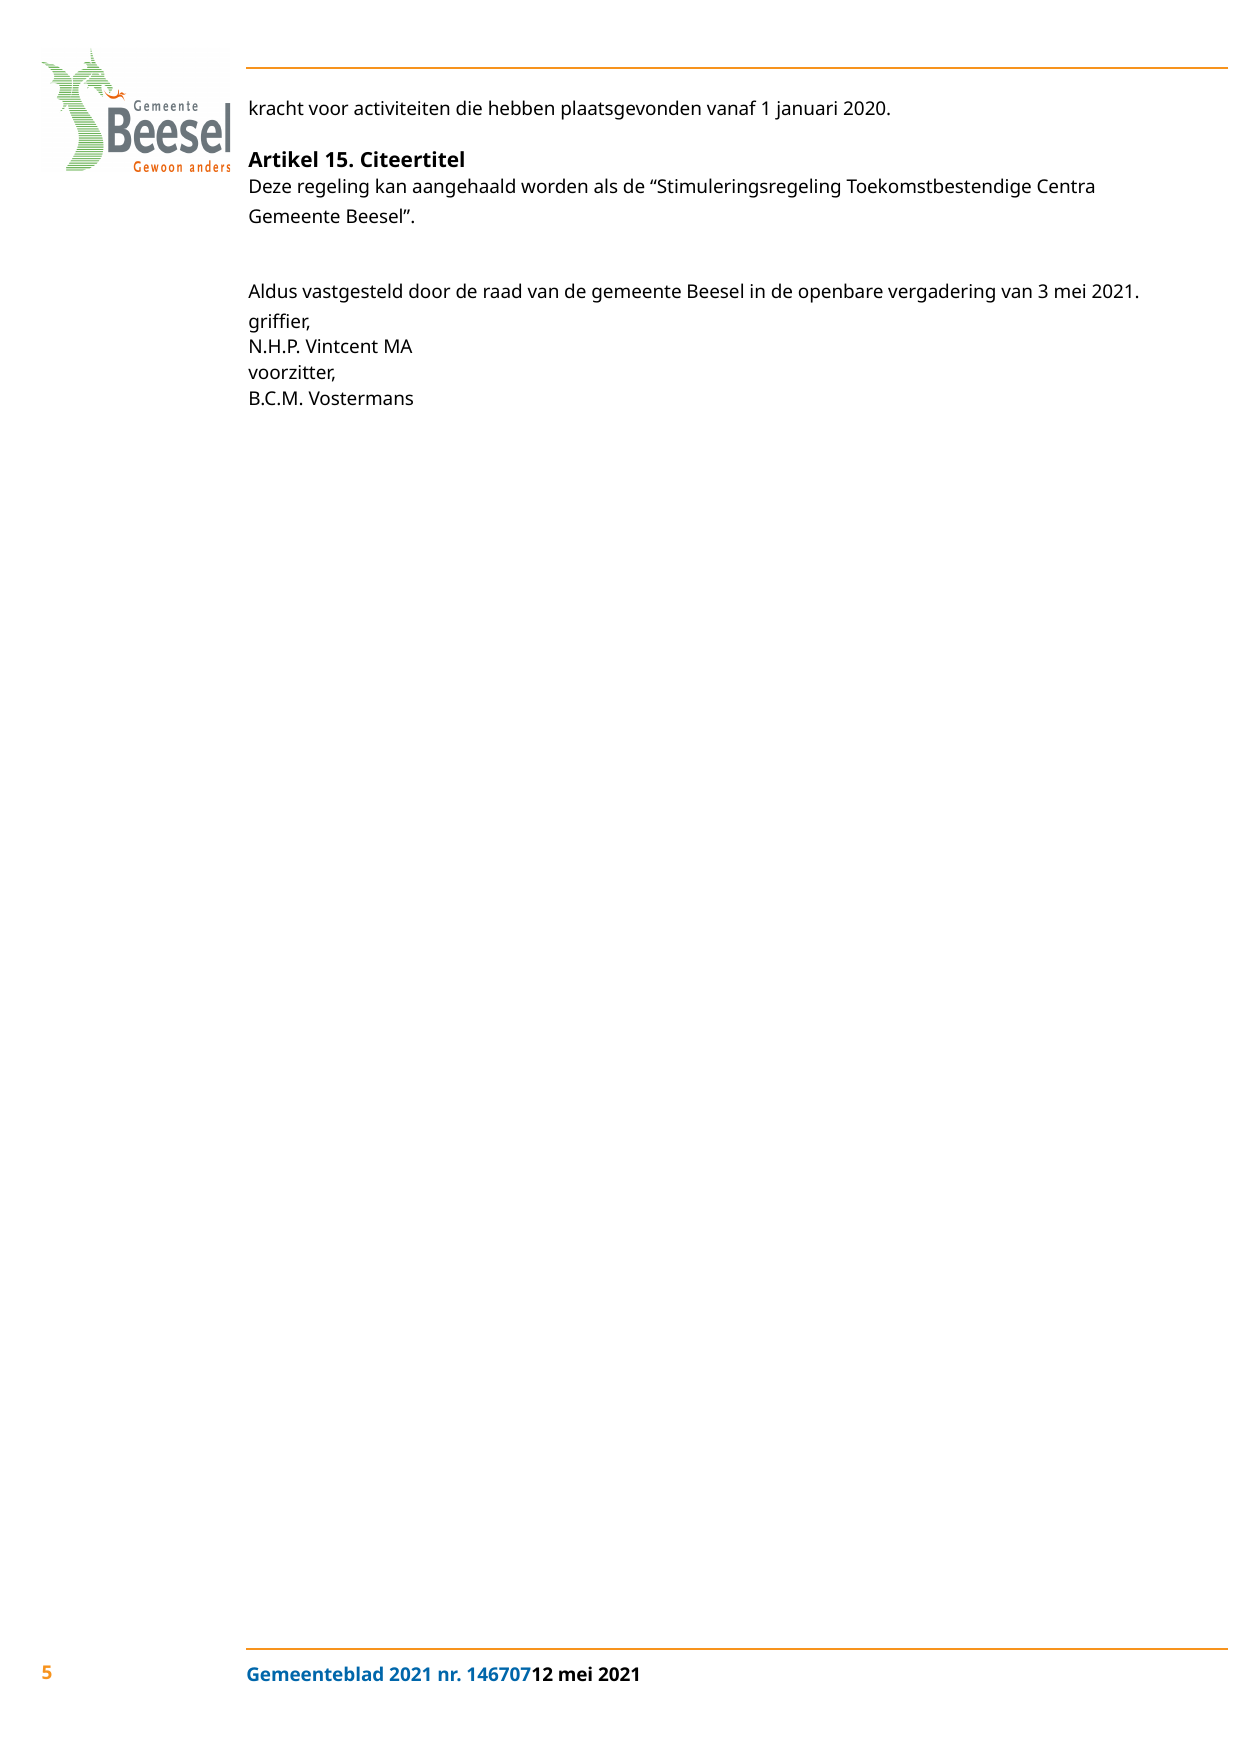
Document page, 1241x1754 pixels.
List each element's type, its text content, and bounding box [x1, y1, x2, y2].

text kracht voor activiteiten die hebben plaatsgevonden vanaf 1 januari 2020. [248, 95, 1152, 121]
text Artikel 15. Citeertitel [248, 145, 1152, 174]
text B.C.M. Vostermans [248, 385, 1152, 411]
text Aldus vastgesteld door de raad van de gemeente Beesel in de openbare vergadering van 3 mei 2021. [248, 278, 1152, 304]
text griffier, [248, 308, 1152, 334]
text Deze regeling kan aangehaald worden als de “Stimuleringsregeling Toekomstbestendige Centra Gemeente Beesel”. [248, 174, 1152, 229]
picture [41, 47, 231, 172]
text N.H.P. Vintcent MA [248, 334, 1152, 359]
text voorzitter, [248, 359, 1152, 385]
